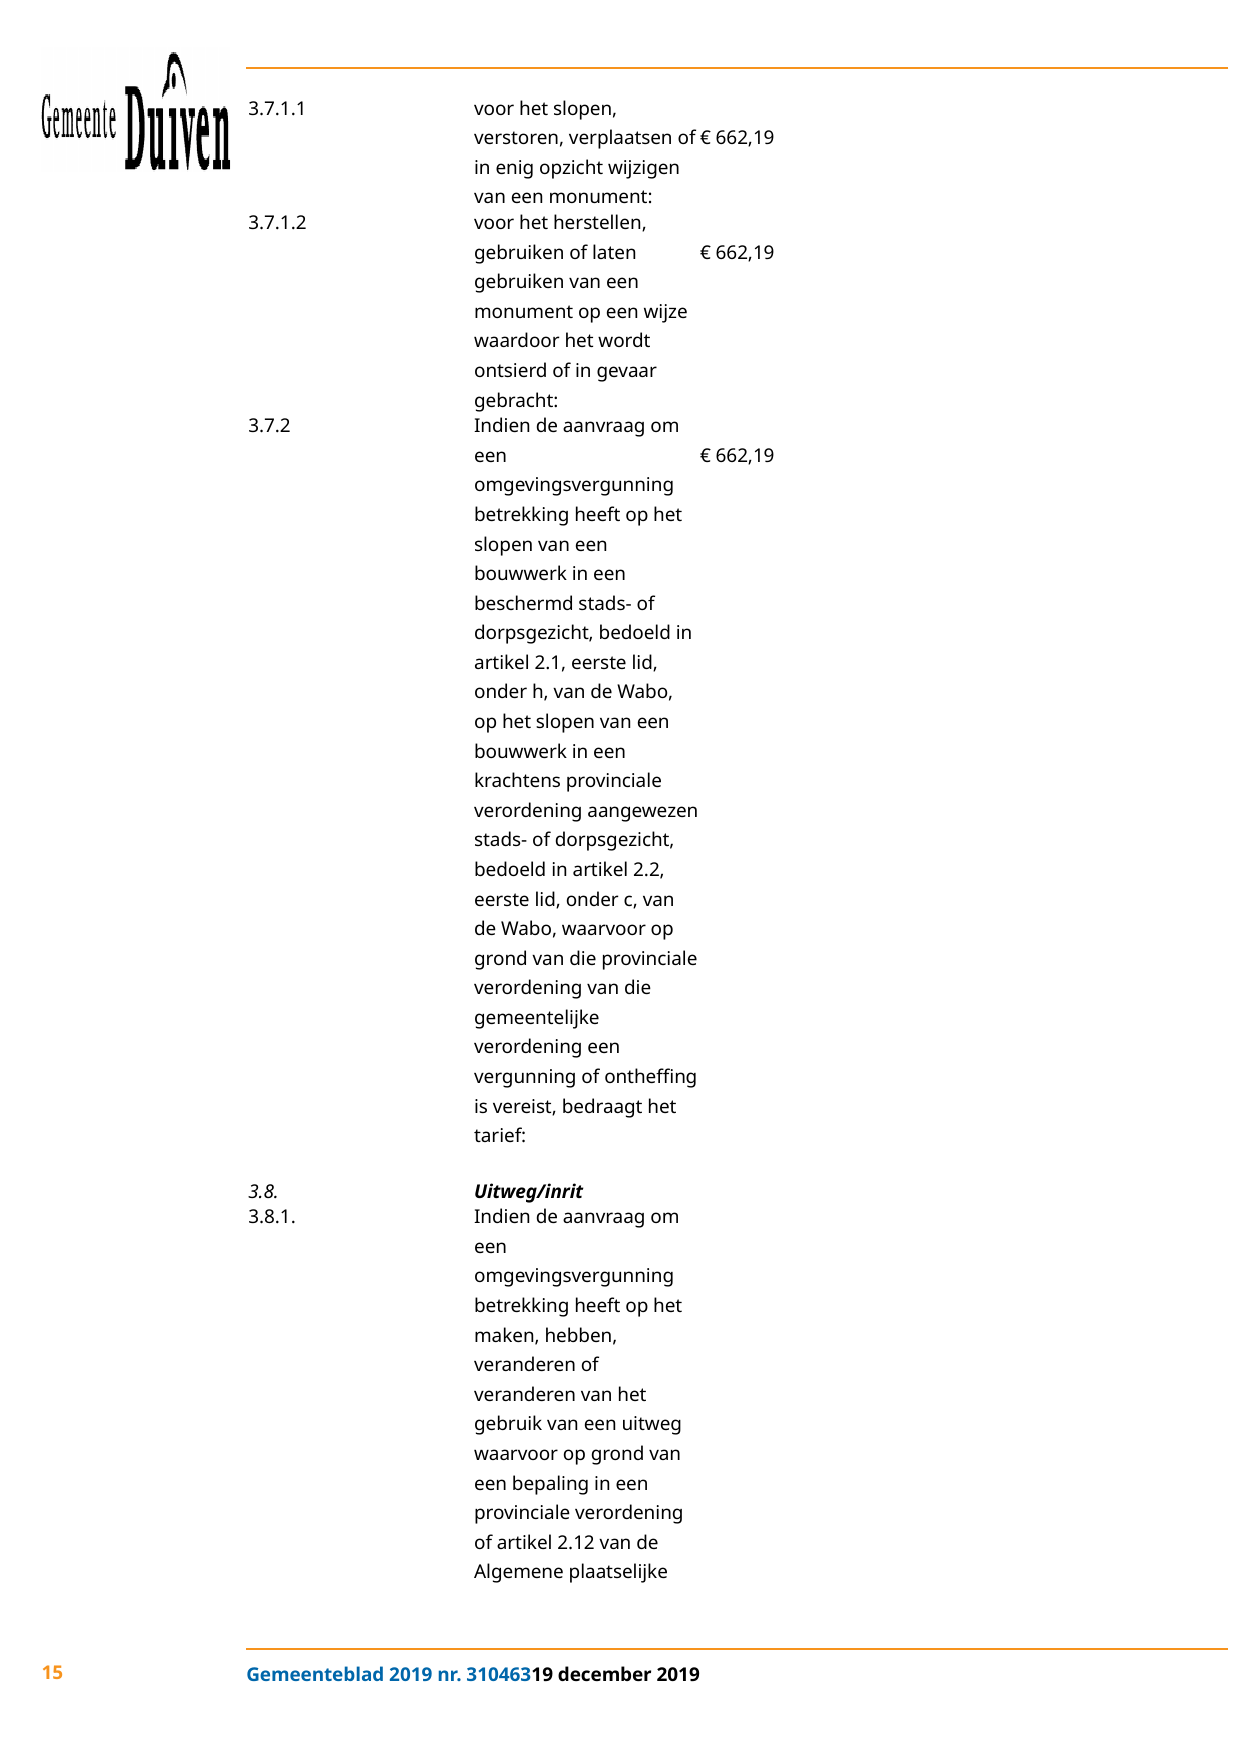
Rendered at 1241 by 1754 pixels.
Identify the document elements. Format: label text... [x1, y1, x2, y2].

table_cell Indien de aanvraag om een omgevingsvergunning betrekking heeft op het slopen van een bouwwerk in een beschermd stads- of dorpsgezicht, bedoeld in artikel 2.1, eerste lid, onder h, van de Wabo, op het slopen van een bouwwerk in een krachtens provinciale verordening aangewezen stads- of dorpsgezicht, bedoeld in artikel 2.2, eerste lid, onder c, van de Wabo, waarvoor op grond van die provinciale verordening van die gemeentelijke verordening een vergunning of ontheffing is vereist, bedraagt het tarief: [474, 413, 700, 1178]
picture [41, 47, 231, 172]
table_cell 3.7.1.1 [248, 95, 474, 209]
table_cell Indien de aanvraag om een omgevingsvergunning betrekking heeft op het maken, hebben, veranderen of veranderen van het gebruik van een uitweg waarvoor op grond van een bepaling in een provinciale verordening of artikel 2.12 van de Algemene plaatselijke [474, 1204, 700, 1584]
table_cell 3.7.1.2 [248, 209, 474, 412]
table_cell € 662,19 [700, 413, 926, 1178]
table_cell [700, 1204, 926, 1584]
table_cell voor het herstellen, gebruiken of laten gebruiken van een monument op een wijze waardoor het wordt ontsierd of in gevaar gebracht: [474, 209, 700, 412]
table_cell 3.7.2 [248, 413, 474, 1178]
table_cell € 662,19 [700, 95, 926, 209]
table_cell € 662,19 [700, 209, 926, 412]
table_cell voor het slopen, verstoren, verplaatsen of in enig opzicht wijzigen van een monument: [474, 95, 700, 209]
table_cell [700, 1178, 926, 1203]
table_cell 3.8. [248, 1178, 474, 1203]
table_cell 3.8.1. [248, 1204, 474, 1584]
table_cell Uitweg/inrit [474, 1178, 700, 1203]
